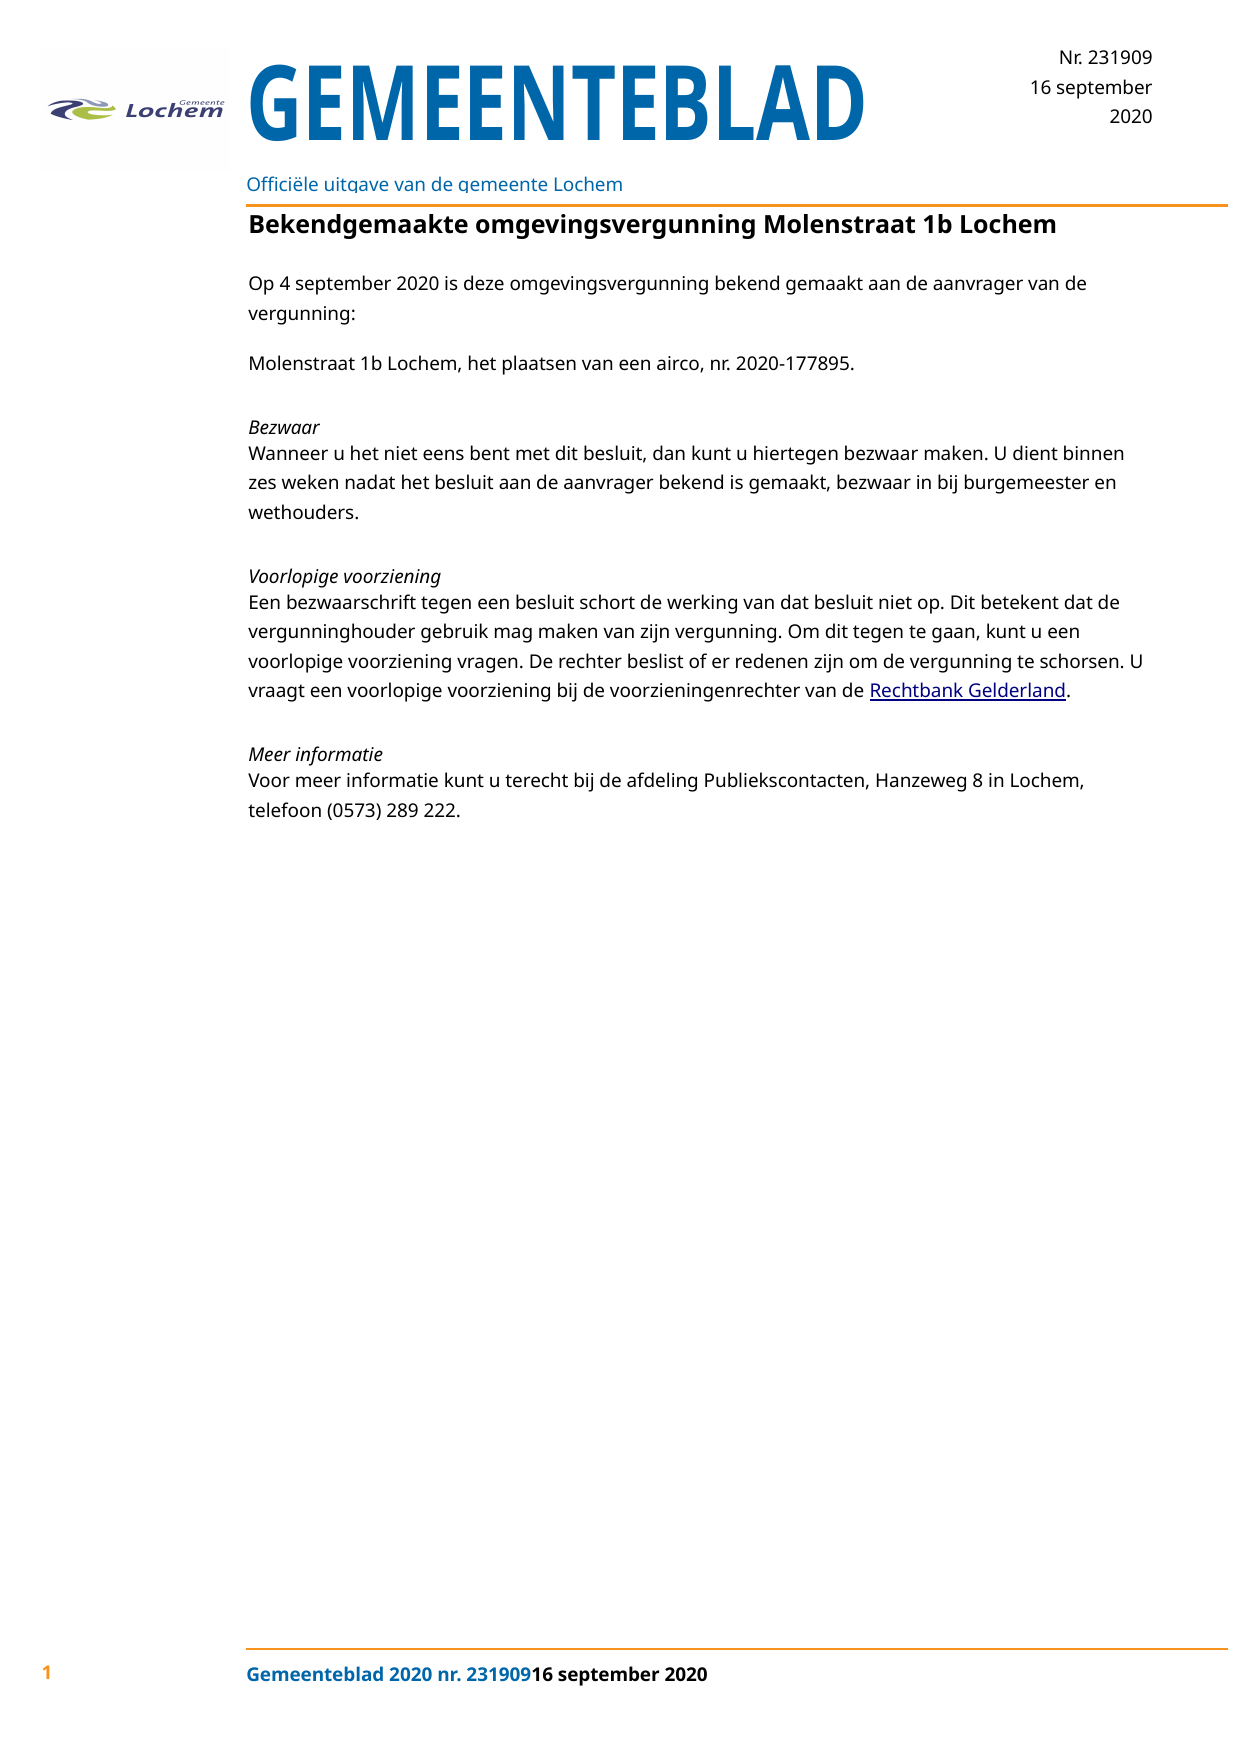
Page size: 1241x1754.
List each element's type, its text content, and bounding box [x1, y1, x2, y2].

picture [41, 47, 231, 172]
text Bekendgemaakte omgevingsvergunning Molenstraat 1b Lochem [248, 207, 1152, 241]
text Meer informatie [248, 742, 1152, 767]
text Een bezwaarschrift tegen een besluit schort de werking van dat besluit niet op. Dit betekent dat de vergunninghouder gebruik mag maken van zijn vergunning. Om dit tegen te gaan, kunt u een voorlopige voorziening vragen. De rechter beslist of er redenen zijn om de vergunning te schorsen. U vraagt een voorlopige voorziening bij de voorzieningenrechter van de Rechtbank Gelderland. [248, 589, 1152, 703]
text Bezwaar [248, 414, 1152, 440]
text Voor meer informatie kunt u terecht bij de afdeling Publiekscontacten, Hanzeweg 8 in Lochem, telefoon (0573) 289 222. [248, 767, 1152, 823]
text Op 4 september 2020 is deze omgevingsvergunning bekend gemaakt aan de aanvrager van de vergunning: [248, 270, 1152, 326]
text Voorlopige voorziening [248, 563, 1152, 589]
text Molenstraat 1b Lochem, het plaatsen van een airco, nr. 2020-177895. [248, 350, 1152, 376]
text Wanneer u het niet eens bent met dit besluit, dan kunt u hiertegen bezwaar maken. U dient binnen zes weken nadat het besluit aan de aanvrager bekend is gemaakt, bezwaar in bij burgemeester en wethouders. [248, 440, 1152, 525]
